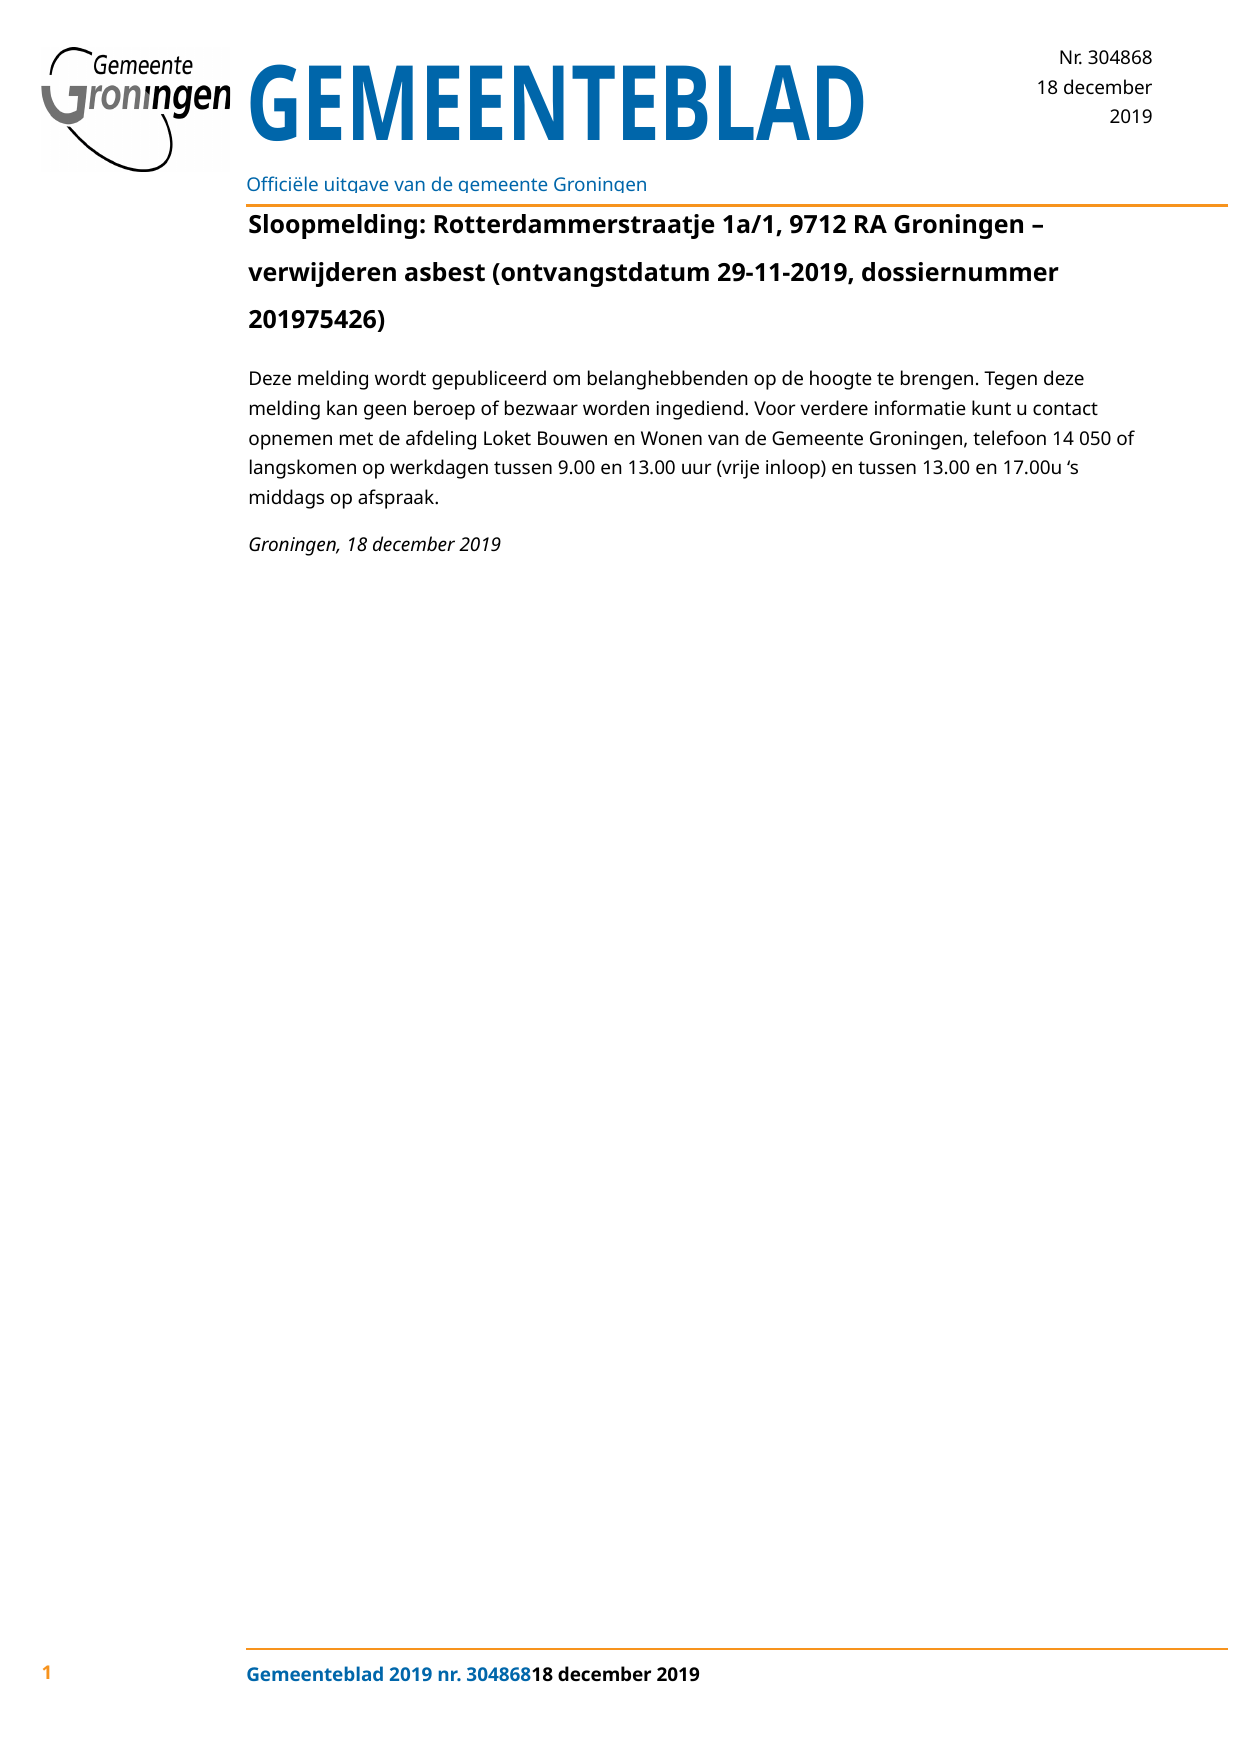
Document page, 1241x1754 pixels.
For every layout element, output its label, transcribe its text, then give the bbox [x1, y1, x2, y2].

text Sloopmelding: Rotterdammerstraatje 1a/1, 9712 RA Groningen – verwijderen asbest (ontvangstdatum 29-11-2019, dossiernummer 201975426) [248, 207, 1152, 336]
picture [41, 47, 231, 172]
text Groningen, 18 december 2019 [248, 532, 1152, 557]
text Deze melding wordt gepubliceerd om belanghebbenden op de hoogte te brengen. Tegen deze melding kan geen beroep of bezwaar worden ingediend. Voor verdere informatie kunt u contact opnemen met de afdeling Loket Bouwen en Wonen van de Gemeente Groningen, telefoon 14 050 of langskomen op werkdagen tussen 9.00 en 13.00 uur (vrije inloop) en tussen 13.00 en 17.00u ‘s middags op afspraak. [248, 366, 1152, 509]
